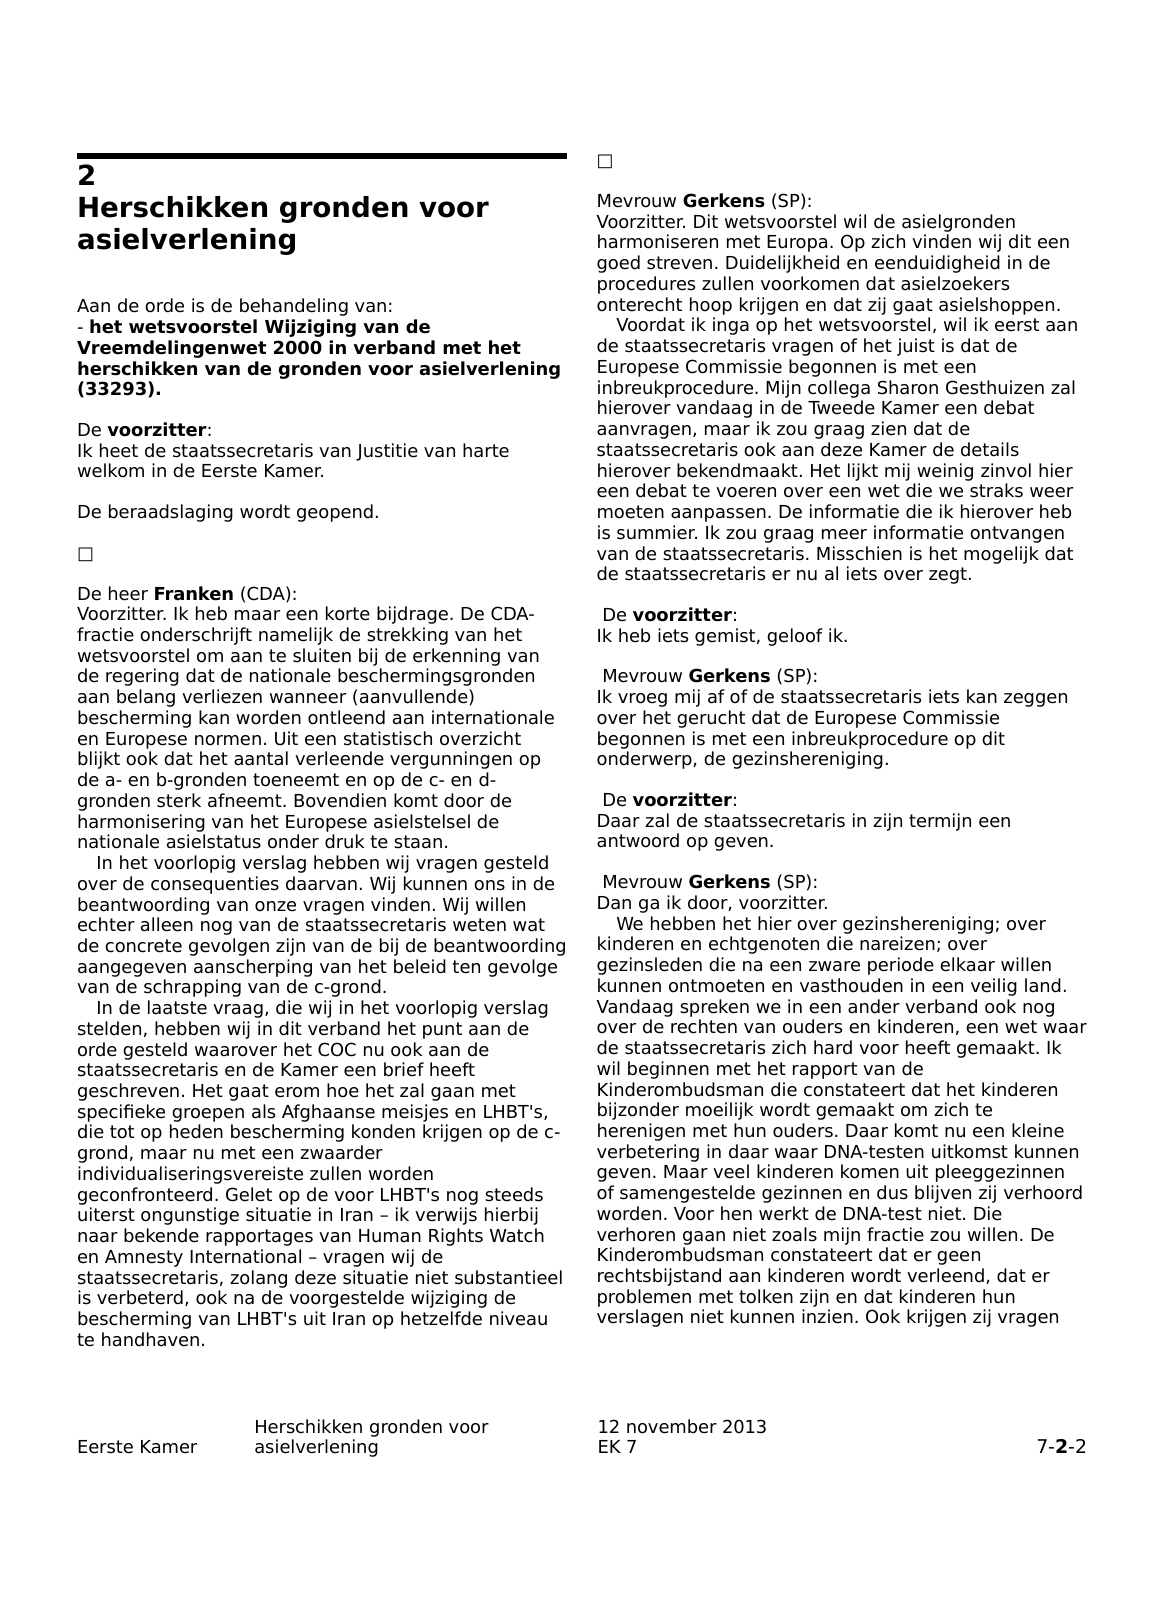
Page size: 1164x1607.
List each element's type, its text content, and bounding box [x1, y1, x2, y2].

text Mevrouw Gerkens (SP): [596, 666, 1087, 687]
text De voorzitter: [77, 420, 567, 441]
text Ik heet de staatssecretaris van Justitie van harte welkom in de Eerste Kamer. [77, 441, 567, 482]
text - het wetsvoorstel Wijziging van de Vreemdelingenwet 2000 in verband met het herschikken van de gronden voor asielverlening (33293). [77, 317, 567, 400]
text Ik heb iets gemist, geloof ik. [596, 626, 1087, 646]
text Dan ga ik door, voorzitter. [596, 893, 1087, 913]
text De beraadslaging wordt geopend. [77, 502, 567, 523]
text Daar zal de staatssecretaris in zijn termijn een antwoord op geven. [596, 811, 1087, 852]
text Aan de orde is de behandeling van: [77, 296, 567, 317]
text We hebben het hier over gezinshereniging; over kinderen en echtgenoten die nareizen; over gezinsleden die na een zware periode elkaar willen kunnen ontmoeten en vasthouden in een veilig land. Vandaag spreken we in een ander verband ook nog over de rechten van ouders en kinderen, een wet waar de staatssecretaris zich hard voor heeft gemaakt. Ik wil beginnen met het rapport van de Kinderombudsman die constateert dat het kinderen bijzonder moeilijk wordt gemaakt om zich te herenigen met hun ouders. Daar komt nu een kleine verbetering in daar waar DNA-testen uitkomst kunnen geven. Maar veel kinderen komen uit pleeggezinnen of samengestelde gezinnen en dus blijven zij verhoord worden. Voor hen werkt de DNA-test niet. Die verhoren gaan niet zoals mijn fractie zou willen. De Kinderombudsman constateert dat er geen rechtsbijstand aan kinderen wordt verleend, dat er problemen met tolken zijn en dat kinderen hun verslagen niet kunnen inzien. Ook krijgen zij vragen [596, 913, 1087, 1328]
text Voorzitter. Ik heb maar een korte bijdrage. De CDA-fractie onderschrijft namelijk de strekking van het wetsvoorstel om aan te sluiten bij de erkenning van de regering dat de nationale beschermingsgronden aan belang verliezen wanneer (aanvullende) bescherming kan worden ontleend aan internationale en Europese normen. Uit een statistisch overzicht blijkt ook dat het aantal verleende vergunningen op de a- en b-gronden toeneemt en op de c- en d-gronden sterk afneemt. Bovendien komt door de harmonisering van het Europese asielstelsel de nationale asielstatus onder druk te staan. [77, 604, 567, 853]
text Voordat ik inga op het wetsvoorstel, wil ik eerst aan de staatssecretaris vragen of het juist is dat de Europese Commissie begonnen is met een inbreukprocedure. Mijn collega Sharon Gesthuizen zal hierover vandaag in de Tweede Kamer een debat aanvragen, maar ik zou graag zien dat de staatssecretaris ook aan deze Kamer de details hierover bekendmaakt. Het lijkt mij weinig zinvol hier een debat te voeren over een wet die we straks weer moeten aanpassen. De informatie die ik hierover heb is summier. Ik zou graag meer informatie ontvangen van de staatssecretaris. Misschien is het mogelijk dat de staatssecretaris er nu al iets over zegt. [596, 315, 1087, 585]
text Mevrouw Gerkens (SP): [596, 872, 1087, 893]
text □ [77, 543, 567, 563]
text De voorzitter: [596, 605, 1087, 626]
text □ [596, 150, 1087, 171]
text Voorzitter. Dit wetsvoorstel wil de asielgronden harmoniseren met Europa. Op zich vinden wij dit een goed streven. Duidelijkheid en eenduidigheid in de procedures zullen voorkomen dat asielzoekers onterecht hoop krijgen en dat zij gaat asielshoppen. [596, 212, 1087, 315]
text De heer Franken (CDA): [77, 583, 567, 604]
text De voorzitter: [596, 790, 1087, 811]
text Mevrouw Gerkens (SP): [596, 191, 1087, 212]
text In het voorlopig verslag hebben wij vragen gesteld over de consequenties daarvan. Wij kunnen ons in de beantwoording van onze vragen vinden. Wij willen echter alleen nog van de staatssecretaris weten wat de concrete gevolgen zijn van de bij de beantwoording aangegeven aanscherping van het beleid ten gevolge van de schrapping van de c-grond. [77, 853, 567, 998]
title 2 Herschikken gronden voor asielverlening [77, 159, 567, 256]
text In de laatste vraag, die wij in het voorlopig verslag stelden, hebben wij in dit verband het punt aan de orde gesteld waarover het COC nu ook aan de staatssecretaris en de Kamer een brief heeft geschreven. Het gaat erom hoe het zal gaan met specifieke groepen als Afghaanse meisjes en LHBT's, die tot op heden bescherming konden krijgen op de c-grond, maar nu met een zwaarder individualiseringsvereiste zullen worden geconfronteerd. Gelet op de voor LHBT's nog steeds uiterst ongunstige situatie in Iran – ik verwijs hierbij naar bekende rapportages van Human Rights Watch en Amnesty International – vragen wij de staatssecretaris, zolang deze situatie niet substantieel is verbeterd, ook na de voorgestelde wijziging de bescherming van LHBT's uit Iran op hetzelfde niveau te handhaven. [77, 998, 567, 1350]
text Ik vroeg mij af of de staatssecretaris iets kan zeggen over het gerucht dat de Europese Commissie begonnen is met een inbreukprocedure op dit onderwerp, de gezinshereniging. [596, 687, 1087, 770]
